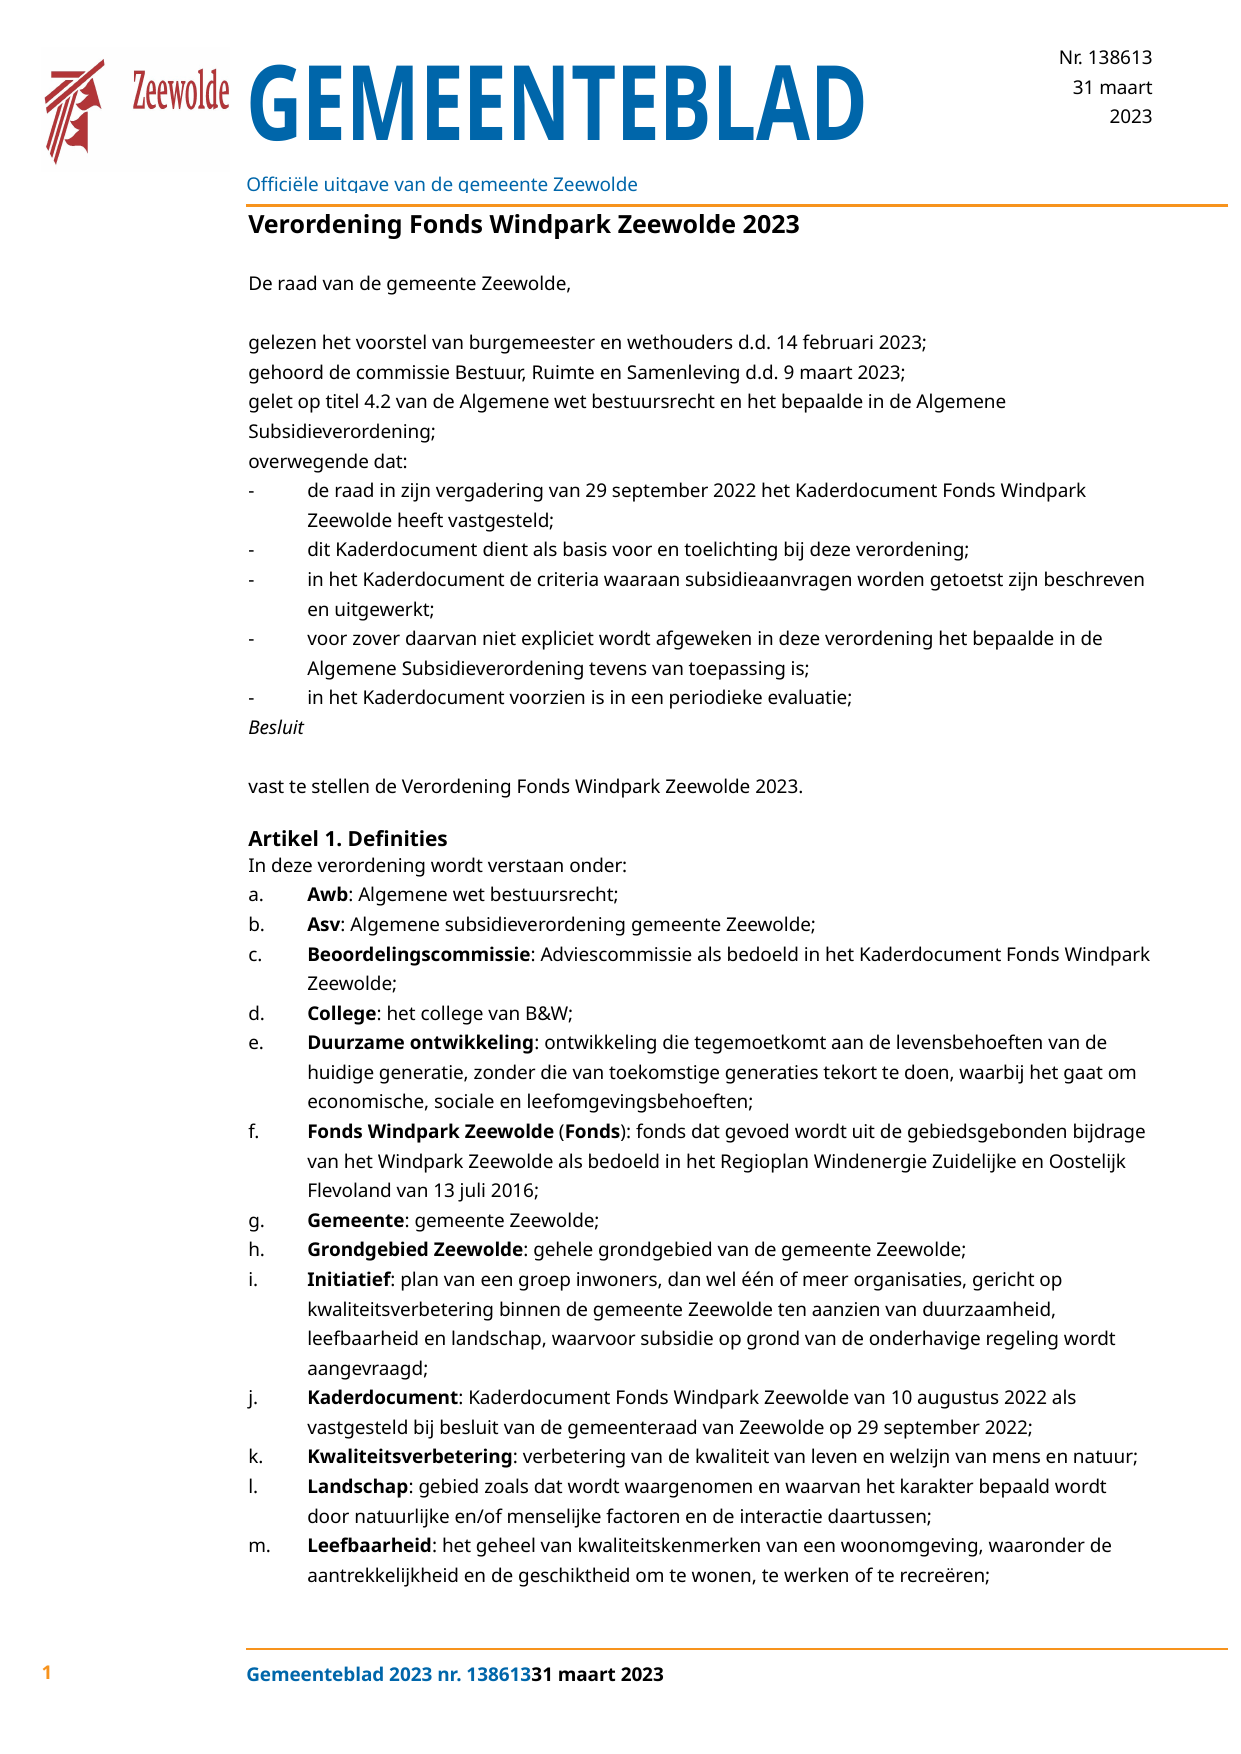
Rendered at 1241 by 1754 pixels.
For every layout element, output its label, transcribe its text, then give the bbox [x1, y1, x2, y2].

text gelet op titel 4.2 van de Algemene wet bestuursrecht en het bepaalde in de Algemene Subsidieverordening; [248, 389, 1152, 444]
text Besluit [248, 714, 1152, 740]
text overwegende dat: [248, 448, 1152, 473]
text gehoord de commissie Bestuur, Ruimte en Samenleving d.d. 9 maart 2023; [248, 359, 1152, 385]
list voor zover daarvan niet expliciet wordt afgeweken in deze verordening het bepaalde in de Algemene Subsidieverordening tevens van toepassing is; [248, 625, 1152, 681]
list Leefbaarheid: het geheel van kwaliteitskenmerken van een woonomgeving, waaronder de aantrekkelijkheid en de geschiktheid om te wonen, te werken of te recreëren; [248, 1532, 1152, 1588]
text In deze verordening wordt verstaan onder: [248, 852, 1152, 878]
text vast te stellen de Verordening Fonds Windpark Zeewolde 2023. [248, 773, 1152, 799]
text gelezen het voorstel van burgemeester en wethouders d.d. 14 februari 2023; [248, 329, 1152, 355]
list Fonds Windpark Zeewolde (Fonds): fonds dat gevoed wordt uit de gebiedsgebonden bijdrage van het Windpark Zeewolde als bedoeld in het Regioplan Windenergie Zuidelijke en Oostelijk Flevoland van 13 juli 2016; [248, 1118, 1152, 1203]
list dit Kaderdocument dient als basis voor en toelichting bij deze verordening; [248, 537, 1152, 562]
list in het Kaderdocument de criteria waaraan subsidieaanvragen worden getoetst zijn beschreven en uitgewerkt; [248, 566, 1152, 621]
list Gemeente: gemeente Zeewolde; [248, 1207, 1152, 1233]
list de raad in zijn vergadering van 29 september 2022 het Kaderdocument Fonds Windpark Zeewolde heeft vastgesteld; [248, 477, 1152, 533]
list in het Kaderdocument voorzien is in een periodieke evaluatie; [248, 684, 1152, 710]
list Kwaliteitsverbetering: verbetering van de kwaliteit van leven en welzijn van mens en natuur; [248, 1444, 1152, 1469]
list Asv: Algemene subsidieverordening gemeente Zeewolde; [248, 911, 1152, 937]
text Verordening Fonds Windpark Zeewolde 2023 [248, 207, 1152, 241]
list College: het college van B&W; [248, 1000, 1152, 1026]
list Duurzame ontwikkeling: ontwikkeling die tegemoetkomt aan de levensbehoeften van de huidige generatie, zonder die van toekomstige generaties tekort te doen, waarbij het gaat om economische, sociale en leefomgevingsbehoeften; [248, 1029, 1152, 1114]
text De raad van de gemeente Zeewolde, [248, 270, 1152, 296]
list Kaderdocument: Kaderdocument Fonds Windpark Zeewolde van 10 augustus 2022 als vastgesteld bij besluit van de gemeenteraad van Zeewolde op 29 september 2022; [248, 1384, 1152, 1440]
list Awb: Algemene wet bestuursrecht; [248, 882, 1152, 907]
list Initiatief: plan van een groep inwoners, dan wel één of meer organisaties, gericht op kwaliteitsverbetering binnen de gemeente Zeewolde ten aanzien van duurzaamheid, leefbaarheid en landschap, waarvoor subsidie op grond van de onderhavige regeling wordt aangevraagd; [248, 1266, 1152, 1381]
picture [41, 47, 231, 172]
list Beoordelingscommissie: Adviescommissie als bedoeld in het Kaderdocument Fonds Windpark Zeewolde; [248, 941, 1152, 996]
list Landschap: gebied zoals dat wordt waargenomen en waarvan het karakter bepaald wordt door natuurlijke en/of menselijke factoren en de interactie daartussen; [248, 1473, 1152, 1529]
list Grondgebied Zeewolde: gehele grondgebied van de gemeente Zeewolde; [248, 1237, 1152, 1262]
text Artikel 1. Definities [248, 824, 1152, 852]
